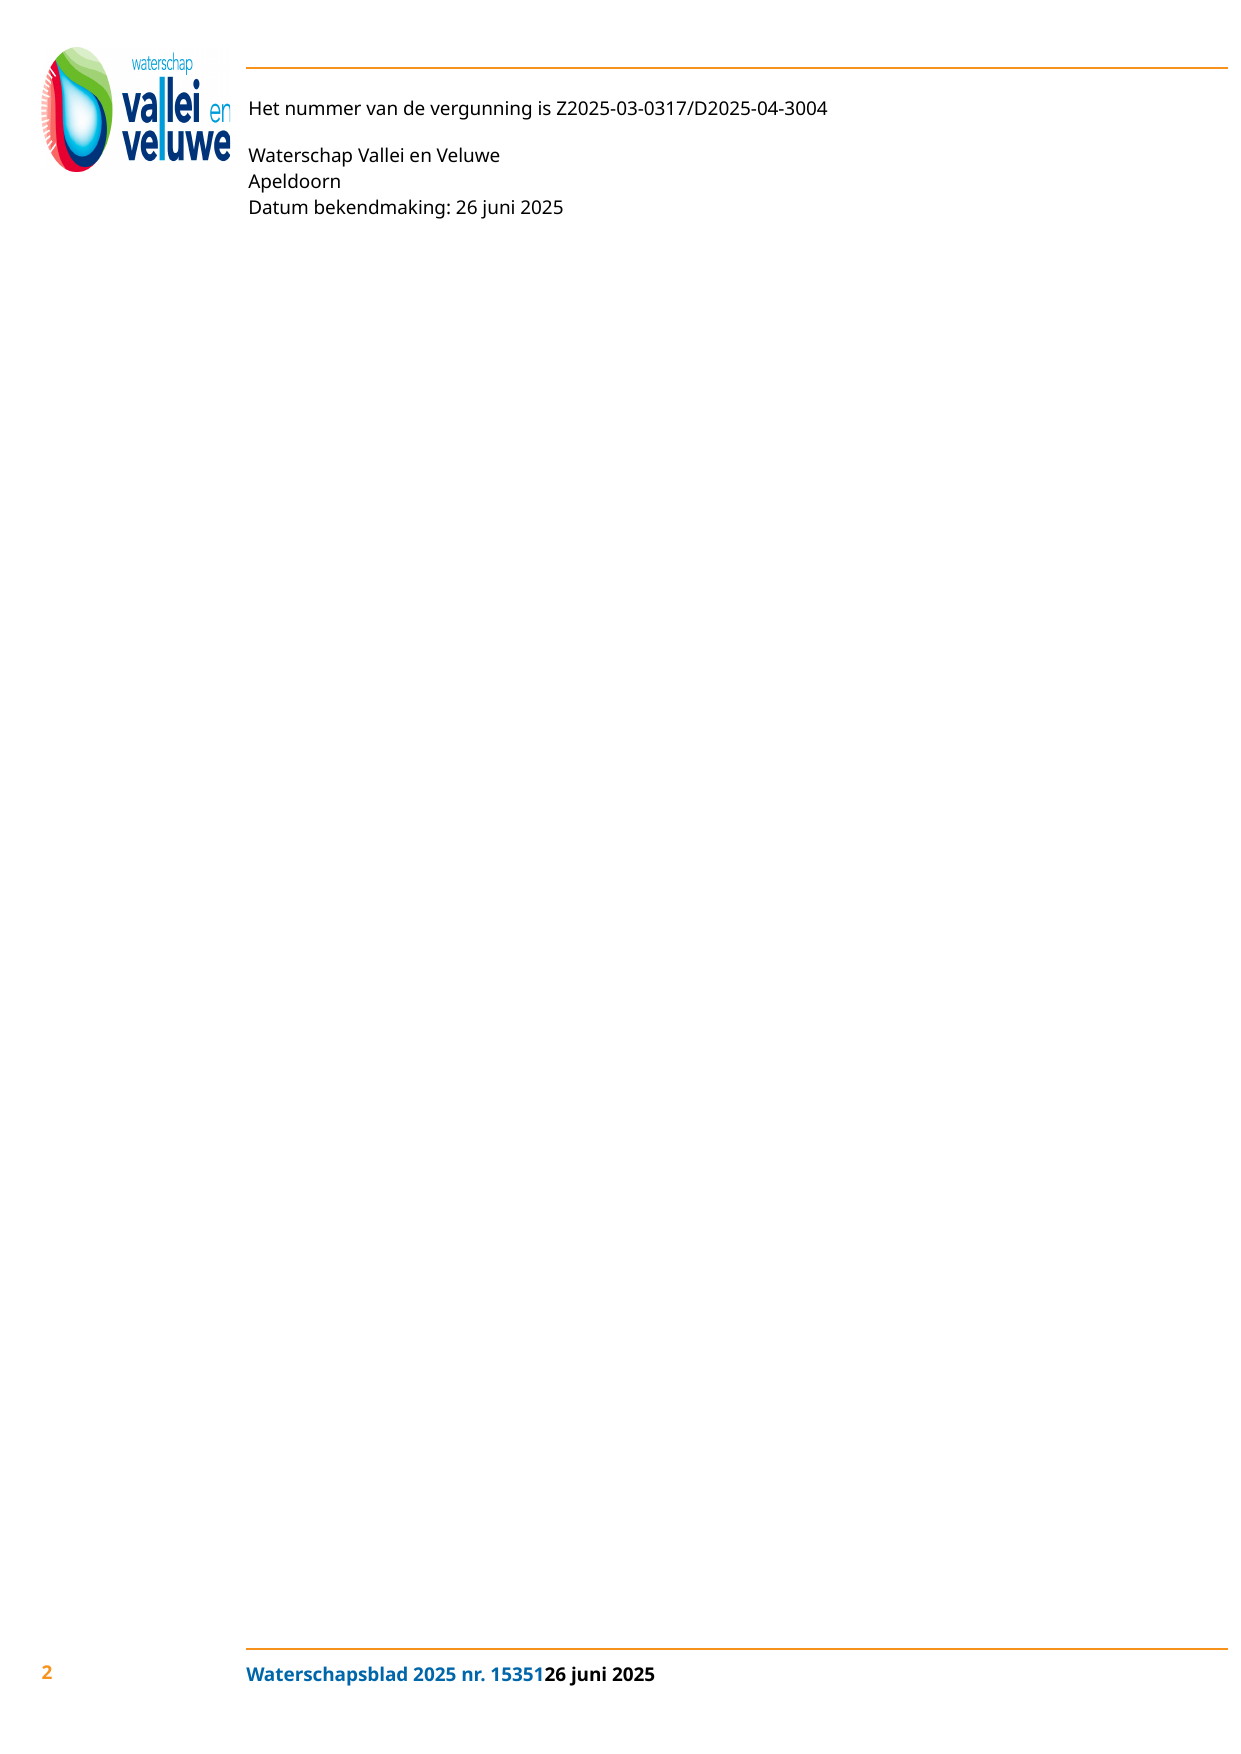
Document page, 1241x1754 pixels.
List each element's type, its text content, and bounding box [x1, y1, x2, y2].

text Waterschap Vallei en Veluwe [248, 143, 1152, 168]
text Apeldoorn [248, 168, 1152, 194]
text Het nummer van de vergunning is Z2025-03-0317/D2025-04-3004 [248, 95, 1152, 121]
text Datum bekendmaking: 26 juni 2025 [248, 194, 1152, 220]
picture [41, 47, 231, 172]
